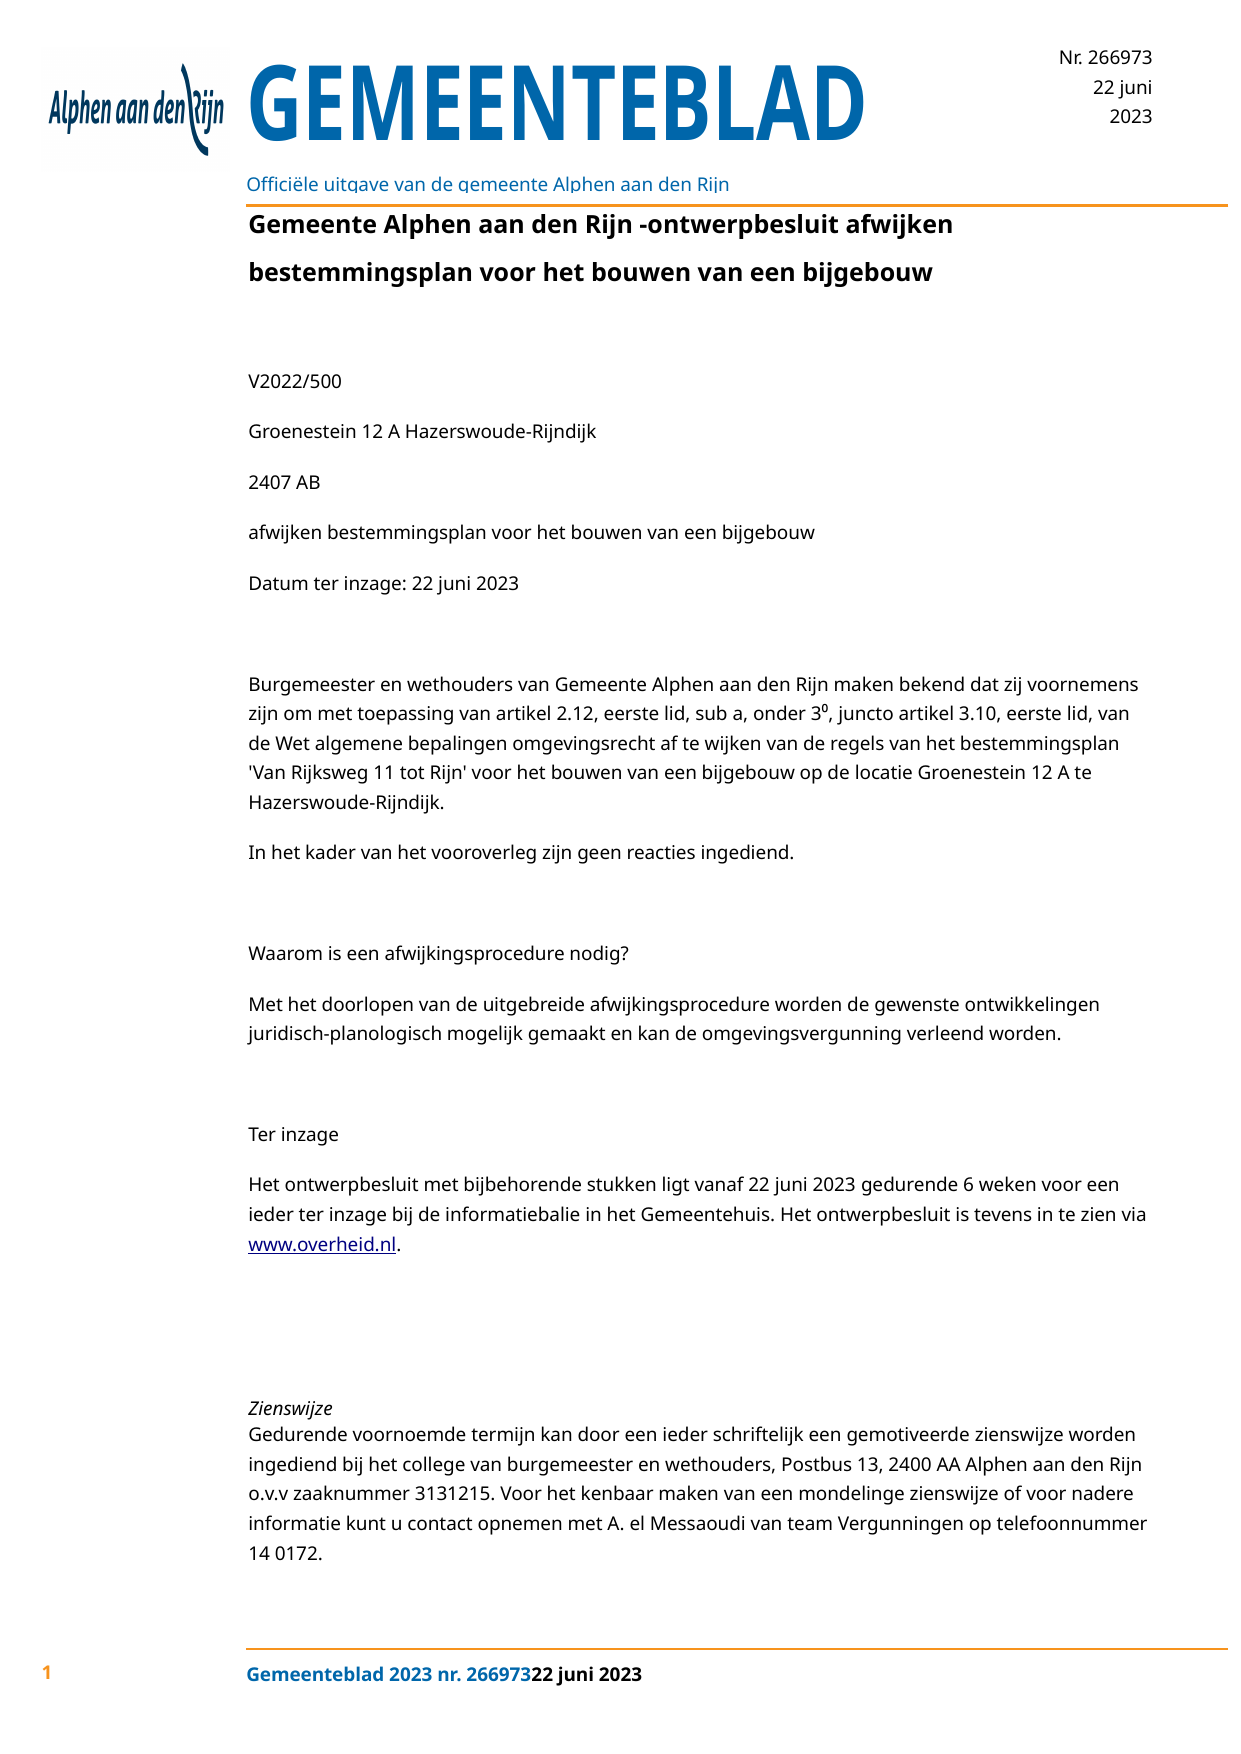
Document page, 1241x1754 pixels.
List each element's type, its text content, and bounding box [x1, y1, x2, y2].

text Het ontwerpbesluit met bijbehorende stukken ligt vanaf 22 juni 2023 gedurende 6 weken voor een ieder ter inzage bij de informatiebalie in het Gemeentehuis. Het ontwerpbesluit is tevens in te zien via www.overheid.nl. [248, 1172, 1152, 1257]
text Gemeente Alphen aan den Rijn -ontwerpbesluit afwijken bestemmingsplan voor het bouwen van een bijgebouw [248, 207, 1152, 288]
text Burgemeester en wethouders van Gemeente Alphen aan den Rijn maken bekend dat zij voornemens zijn om met toepassing van artikel 2.12, eerste lid, sub a, onder 3⁰, juncto artikel 3.10, eerste lid, van de Wet algemene bepalingen omgevingsrecht af te wijken van de regels van het bestemmingsplan 'Van Rijksweg 11 tot Rijn' voor het bouwen van een bijgebouw op de locatie Groenestein 12 A te Hazerswoude-Rijndijk. [248, 671, 1152, 815]
text In het kader van het vooroverleg zijn geen reacties ingediend. [248, 839, 1152, 865]
text V2022/500 [248, 368, 1152, 394]
text Ter inzage [248, 1121, 1152, 1147]
picture [41, 47, 231, 172]
text afwijken bestemmingsplan voor het bouwen van een bijgebouw [248, 519, 1152, 545]
text Gedurende voornoemde termijn kan door een ieder schriftelijk een gemotiveerde zienswijze worden ingediend bij het college van burgemeester en wethouders, Postbus 13, 2400 AA Alphen aan den Rijn o.v.v zaaknummer 3131215. Voor het kenbaar maken van een mondelinge zienswijze of voor nadere informatie kunt u contact opnemen met A. el Messaoudi van team Vergunningen op telefoonnummer 14 0172. [248, 1421, 1152, 1565]
text 2407 AB [248, 469, 1152, 495]
text Groenestein 12 A Hazerswoude-Rijndijk [248, 419, 1152, 444]
text Zienswijze [248, 1396, 1152, 1421]
text Met het doorlopen van de uitgebreide afwijkingsprocedure worden de gewenste ontwikkelingen juridisch-planologisch mogelijk gemaakt en kan de omgevingsvergunning verleend worden. [248, 991, 1152, 1046]
text Datum ter inzage: 22 juni 2023 [248, 570, 1152, 596]
text Waarom is een afwijkingsprocedure nodig? [248, 940, 1152, 966]
